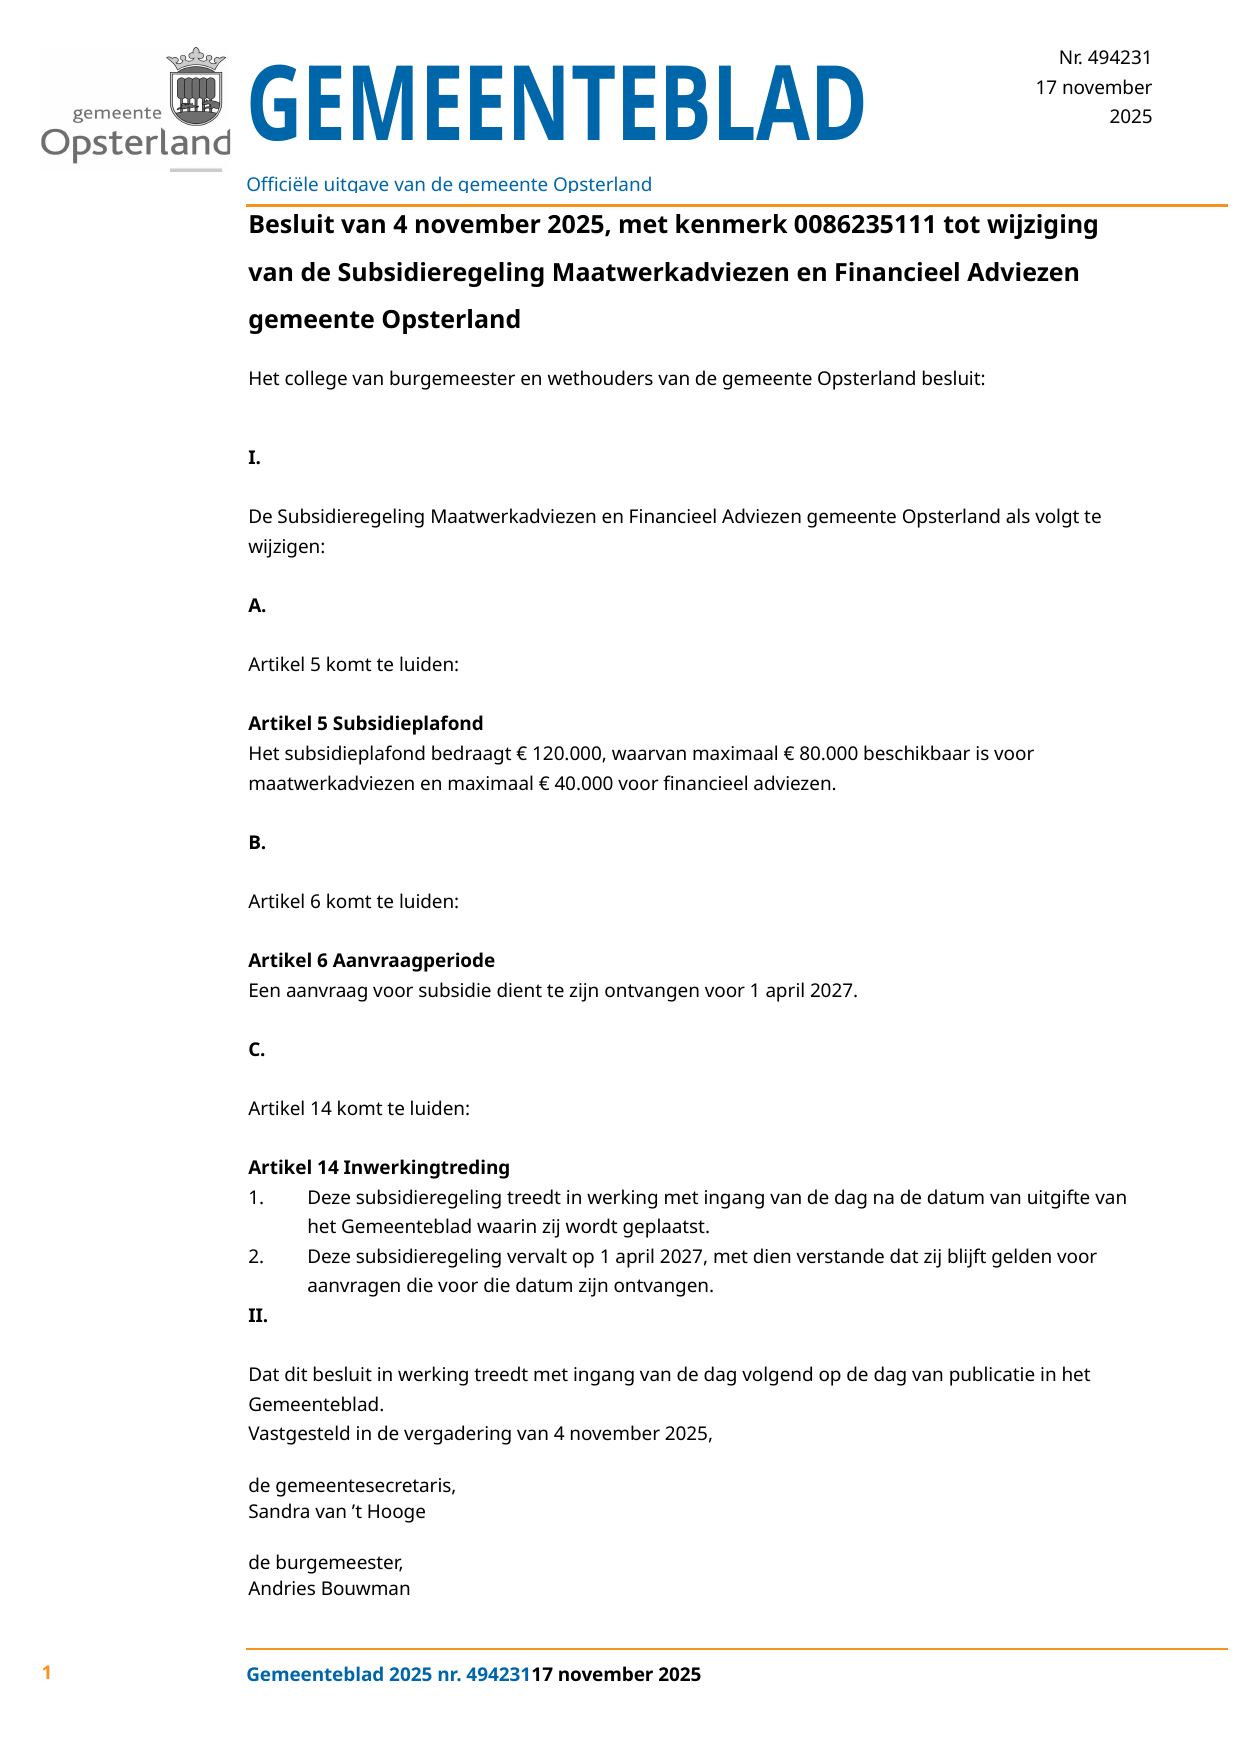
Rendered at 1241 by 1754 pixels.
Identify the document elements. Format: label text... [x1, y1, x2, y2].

text Artikel 14 Inwerkingtreding [248, 1154, 1152, 1180]
text A. [248, 592, 1152, 618]
text Vastgesteld in de vergadering van 4 november 2025, [248, 1421, 1152, 1446]
text Artikel 5 Subsidieplafond [248, 711, 1152, 736]
text Artikel 14 komt te luiden: [248, 1095, 1152, 1121]
picture [41, 47, 231, 172]
text Een aanvraag voor subsidie dient te zijn ontvangen voor 1 april 2027. [248, 977, 1152, 1003]
text Sandra van ’t Hooge [248, 1498, 1152, 1523]
text Artikel 6 Aanvraagperiode [248, 947, 1152, 973]
text De Subsidieregeling Maatwerkadviezen en Financieel Adviezen gemeente Opsterland als volgt te wijzigen: [248, 503, 1152, 559]
text C. [248, 1036, 1152, 1062]
text Andries Bouwman [248, 1575, 1152, 1601]
text Besluit van 4 november 2025, met kenmerk 0086235111 tot wijziging van de Subsidieregeling Maatwerkadviezen en Financieel Adviezen gemeente Opsterland [248, 207, 1152, 336]
text Dat dit besluit in werking treedt met ingang van de dag volgend op de dag van publicatie in het Gemeenteblad. [248, 1361, 1152, 1417]
text Artikel 6 komt te luiden: [248, 888, 1152, 914]
list Deze subsidieregeling treedt in werking met ingang van de dag na de datum van uitgifte van het Gemeenteblad waarin zij wordt geplaatst. [248, 1184, 1152, 1239]
text de gemeentesecretaris, [248, 1472, 1152, 1498]
text I. [248, 444, 1152, 470]
list Deze subsidieregeling vervalt op 1 april 2027, met dien verstande dat zij blijft gelden voor aanvragen die voor die datum zijn ontvangen. [248, 1243, 1152, 1298]
text B. [248, 829, 1152, 855]
text Artikel 5 komt te luiden: [248, 651, 1152, 677]
text II. [248, 1302, 1152, 1328]
text Het college van burgemeester en wethouders van de gemeente Opsterland besluit: [248, 366, 1152, 391]
text de burgemeester, [248, 1549, 1152, 1575]
text Het subsidieplafond bedraagt € 120.000, waarvan maximaal € 80.000 beschikbaar is voor maatwerkadviezen en maximaal € 40.000 voor financieel adviezen. [248, 740, 1152, 796]
